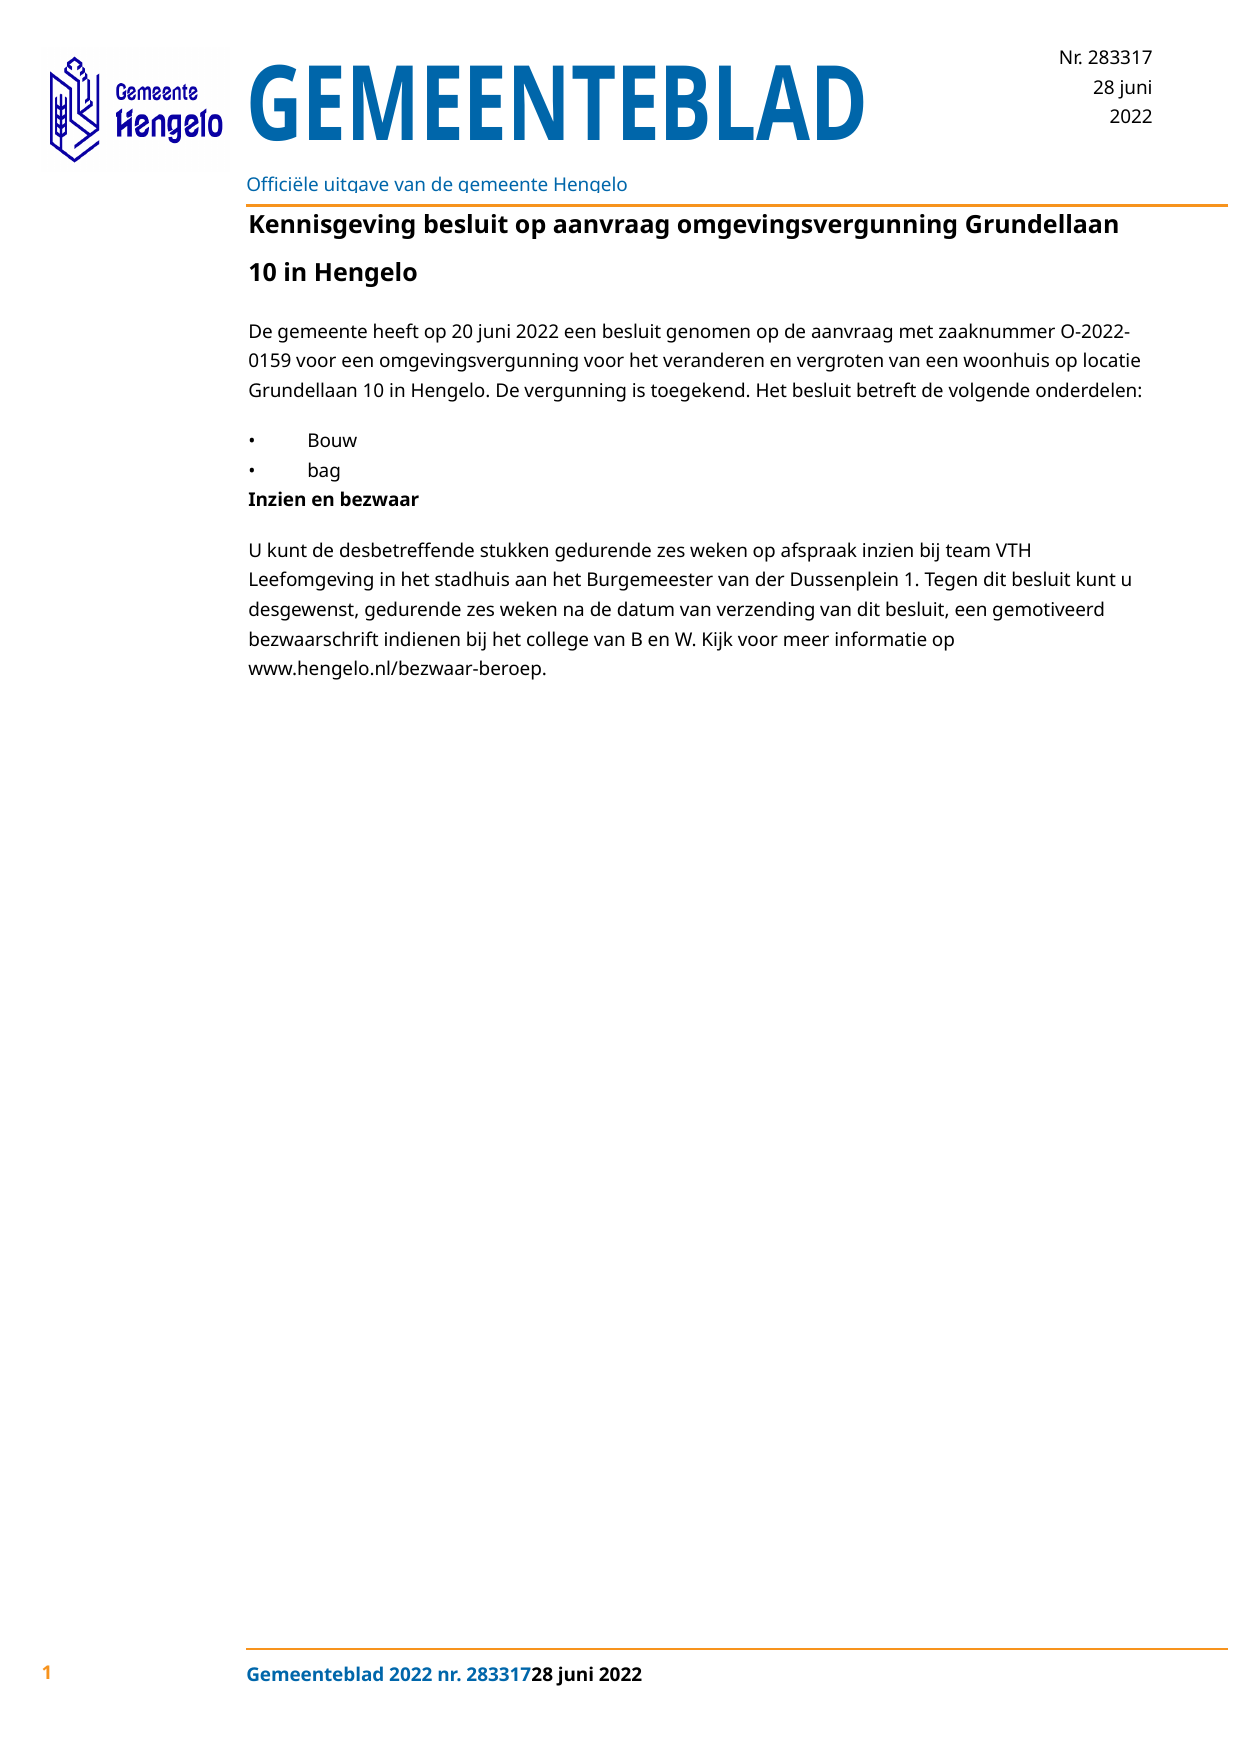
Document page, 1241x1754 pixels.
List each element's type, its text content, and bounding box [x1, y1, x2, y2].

text De gemeente heeft op 20 juni 2022 een besluit genomen op de aanvraag met zaaknummer O-2022-0159 voor een omgevingsvergunning voor het veranderen en vergroten van een woonhuis op locatie Grundellaan 10 in Hengelo. De vergunning is toegekend. Het besluit betreft de volgende onderdelen: [248, 318, 1152, 403]
text Inzien en bezwaar [248, 487, 1152, 512]
text U kunt de desbetreffende stukken gedurende zes weken op afspraak inzien bij team VTH Leefomgeving in het stadhuis aan het Burgemeester van der Dussenplein 1. Tegen dit besluit kunt u desgewenst, gedurende zes weken na de datum van verzending van dit besluit, een gemotiveerd bezwaarschrift indienen bij het college van B en W. Kijk voor meer informatie op www.hengelo.nl/bezwaar-beroep. [248, 537, 1152, 681]
text Kennisgeving besluit op aanvraag omgevingsvergunning Grundellaan 10 in Hengelo [248, 207, 1152, 288]
list bag [248, 457, 1152, 483]
picture [41, 47, 231, 172]
list Bouw [248, 427, 1152, 453]
